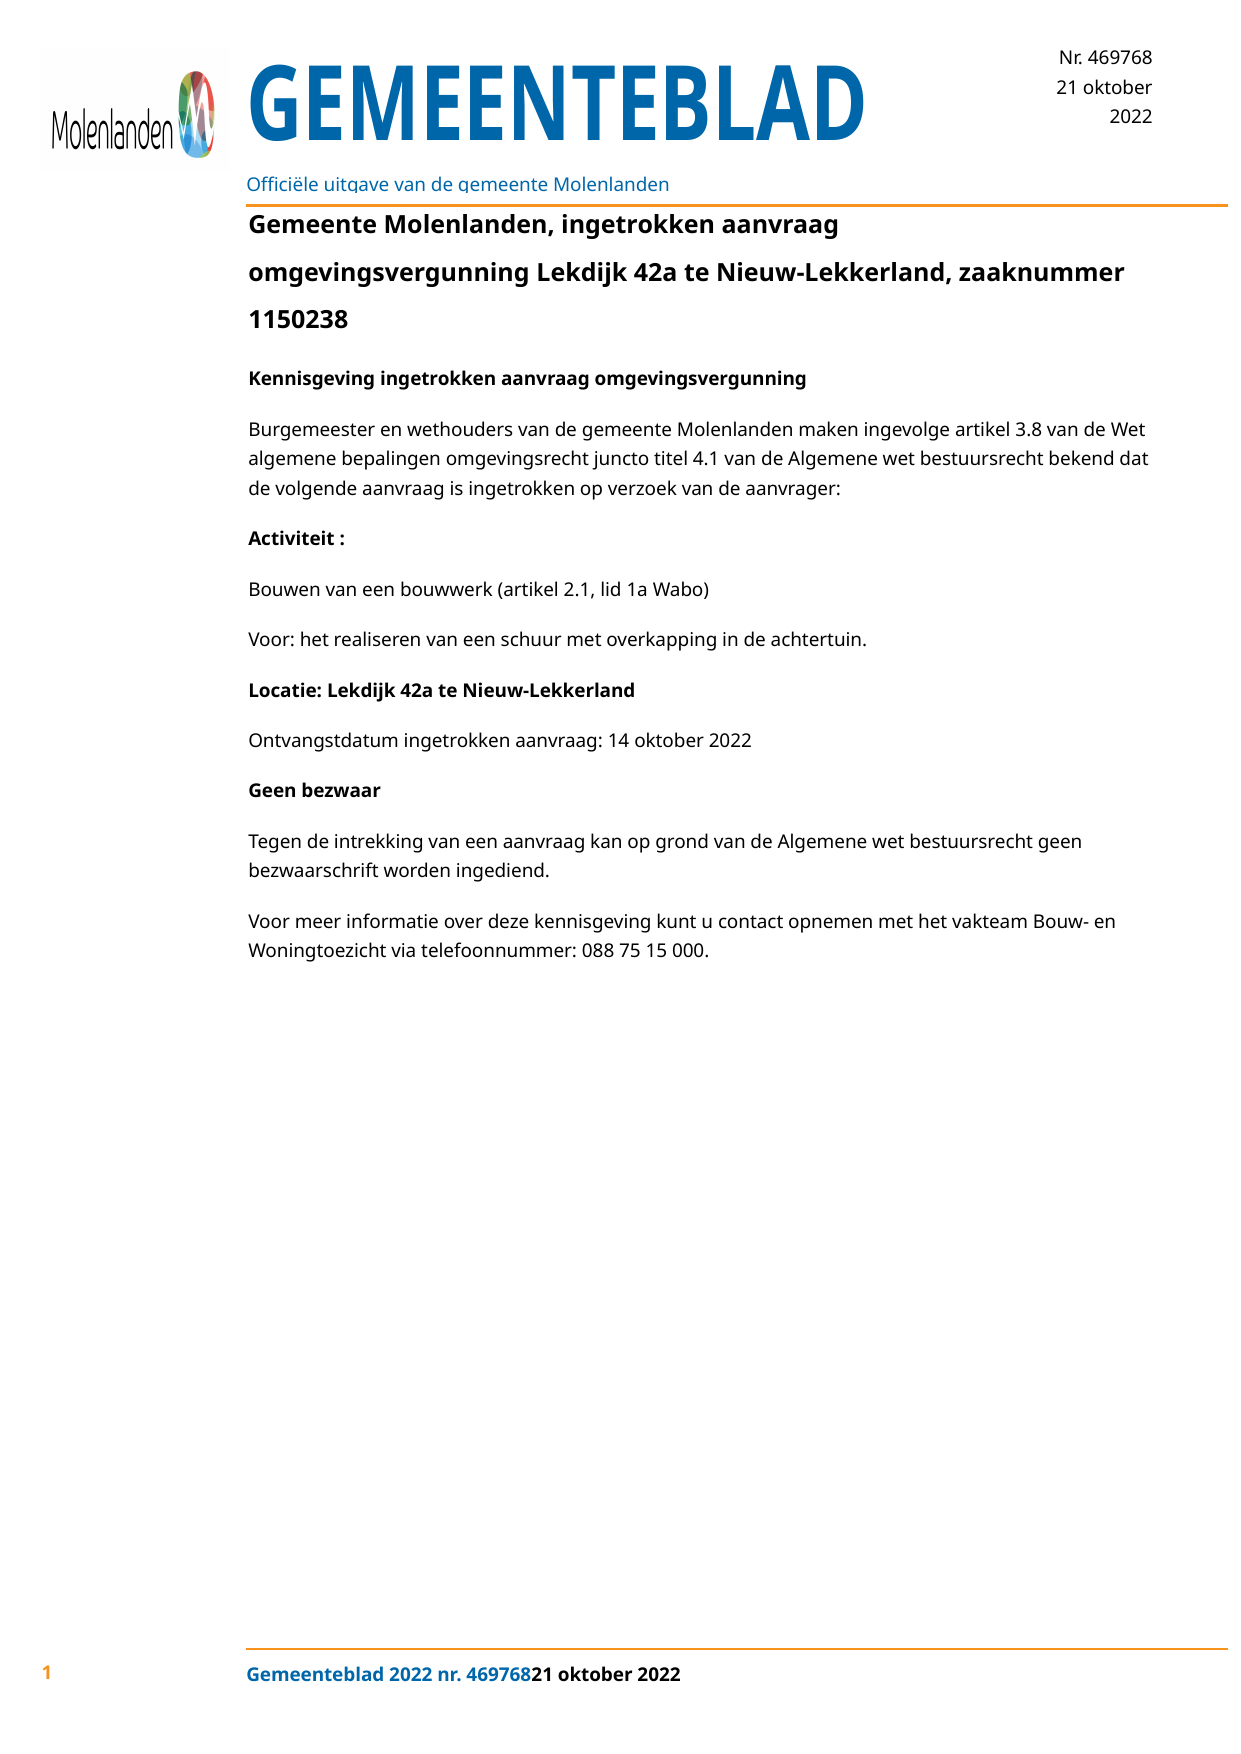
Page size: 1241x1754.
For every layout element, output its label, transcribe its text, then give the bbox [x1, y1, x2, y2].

text Bouwen van een bouwwerk (artikel 2.1, lid 1a Wabo) [248, 576, 1152, 602]
text Voor: het realiseren van een schuur met overkapping in de achtertuin. [248, 626, 1152, 652]
text Activiteit : [248, 526, 1152, 551]
text Locatie: Lekdijk 42a te Nieuw-Lekkerland [248, 677, 1152, 702]
text Gemeente Molenlanden, ingetrokken aanvraag omgevingsvergunning Lekdijk 42a te Nieuw-Lekkerland, zaaknummer 1150238 [248, 207, 1152, 336]
text Burgemeester en wethouders van de gemeente Molenlanden maken ingevolge artikel 3.8 van de Wet algemene bepalingen omgevingsrecht juncto titel 4.1 van de Algemene wet bestuursrecht bekend dat de volgende aanvraag is ingetrokken op verzoek van de aanvrager: [248, 416, 1152, 501]
text Tegen de intrekking van een aanvraag kan op grond van de Algemene wet bestuursrecht geen bezwaarschrift worden ingediend. [248, 828, 1152, 883]
text Geen bezwaar [248, 778, 1152, 803]
text Ontvangstdatum ingetrokken aanvraag: 14 oktober 2022 [248, 727, 1152, 753]
picture [41, 47, 231, 172]
text Voor meer informatie over deze kennisgeving kunt u contact opnemen met het vakteam Bouw- en Woningtoezicht via telefoonnummer: 088 75 15 000. [248, 908, 1152, 963]
text Kennisgeving ingetrokken aanvraag omgevingsvergunning [248, 366, 1152, 391]
